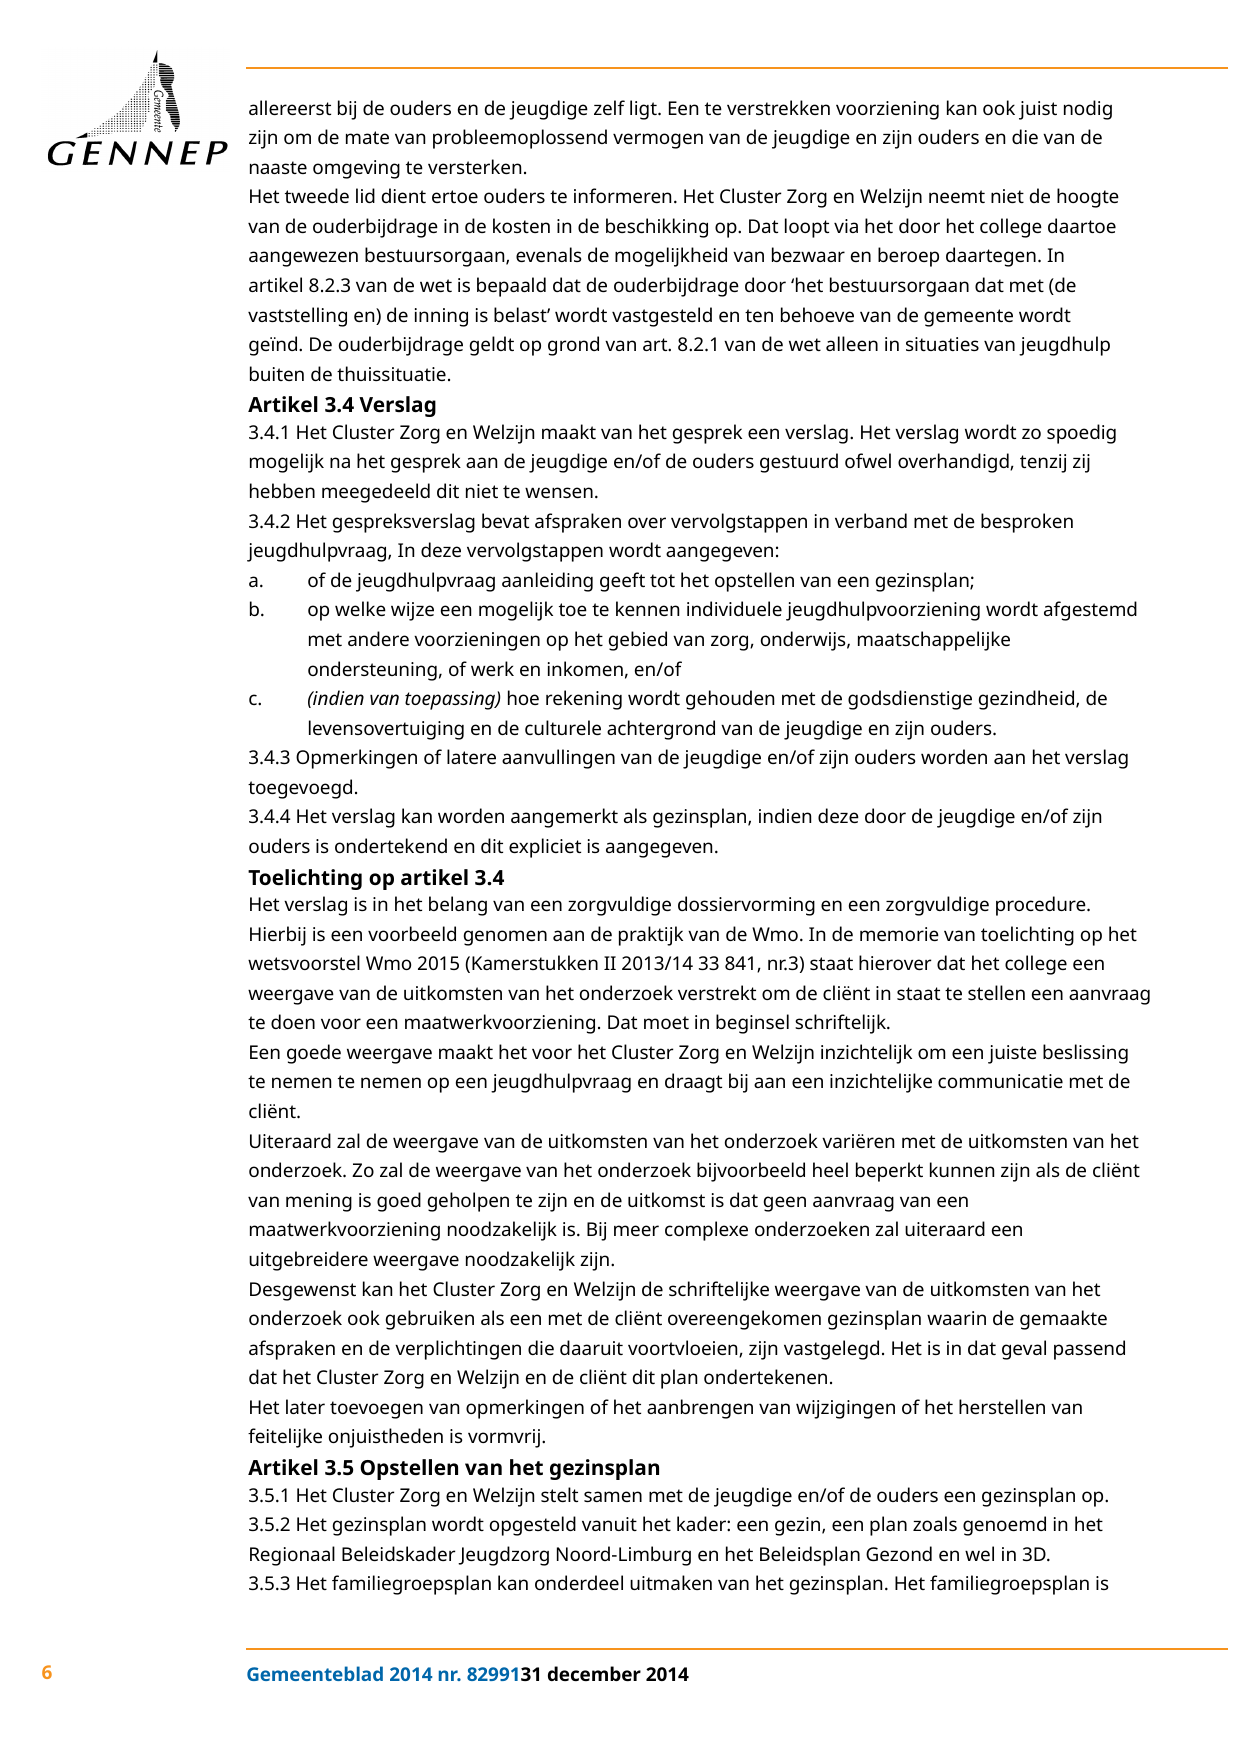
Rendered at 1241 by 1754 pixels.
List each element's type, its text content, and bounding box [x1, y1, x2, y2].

text Uiteraard zal de weergave van de uitkomsten van het onderzoek variëren met de uitkomsten van het onderzoek. Zo zal de weergave van het onderzoek bijvoorbeeld heel beperkt kunnen zijn als de cliënt van mening is goed geholpen te zijn en de uitkomst is dat geen aanvraag van een [248, 1128, 1152, 1213]
text 3.4.4 Het verslag kan worden aangemerkt als gezinsplan, indien deze door de jeugdige en/of zijn [248, 804, 1152, 829]
text Regionaal Beleidskader Jeugdzorg Noord-Limburg en het Beleidsplan Gezond en wel in 3D. [248, 1541, 1152, 1567]
text Desgewenst kan het Cluster Zorg en Welzijn de schriftelijke weergave van de uitkomsten van het onderzoek ook gebruiken als een met de cliënt overeengekomen gezinsplan waarin de gemaakte afspraken en de verplichtingen die daaruit voortvloeien, zijn vastgelegd. Het is in dat geval passend dat het Cluster Zorg en Welzijn en de cliënt dit plan ondertekenen. [248, 1276, 1152, 1390]
list op welke wijze een mogelijk toe te kennen individuele jeugdhulpvoorziening wordt afgestemd met andere voorzieningen op het gebied van zorg, onderwijs, maatschappelijke ondersteuning, of werk en inkomen, en/of [248, 597, 1152, 681]
text van de ouderbijdrage in de kosten in de beschikking op. Dat loopt via het door het college daartoe [248, 213, 1152, 239]
text artikel 8.2.3 van de wet is bepaald dat de ouderbijdrage door ‘het bestuursorgaan dat met (de [248, 272, 1152, 298]
text Artikel 3.5 Opstellen van het gezinsplan [248, 1453, 1152, 1482]
text buiten de thuissituatie. [248, 361, 1152, 387]
text Het verslag is in het belang van een zorgvuldige dossiervorming en een zorgvuldige procedure. Hierbij is een voorbeeld genomen aan de praktijk van de Wmo. In de memorie van toelichting op het wetsvoorstel Wmo 2015 (Kamerstukken II 2013/14 33 841, nr.3) staat hierover dat het college een weergave van de uitkomsten van het onderzoek verstrekt om de cliënt in staat te stellen een aanvraag te doen voor een maatwerkvoorziening. Dat moet in beginsel schriftelijk. [248, 891, 1152, 1035]
text hebben meegedeeld dit niet te wensen. [248, 478, 1152, 504]
text ouders is ondertekend en dit expliciet is aangegeven. [248, 833, 1152, 859]
text aangewezen bestuursorgaan, evenals de mogelijkheid van bezwaar en beroep daartegen. In [248, 243, 1152, 268]
text naaste omgeving te versterken. [248, 154, 1152, 180]
text jeugdhulpvraag, In deze vervolgstappen wordt aangegeven: [248, 537, 1152, 563]
text Het later toevoegen van opmerkingen of het aanbrengen van wijzigingen of het herstellen van [248, 1394, 1152, 1420]
text zijn om de mate van probleemoplossend vermogen van de jeugdige en zijn ouders en die van de [248, 124, 1152, 150]
text Toelichting op artikel 3.4 [248, 863, 1152, 891]
text Het tweede lid dient ertoe ouders te informeren. Het Cluster Zorg en Welzijn neemt niet de hoogte [248, 183, 1152, 209]
text maatwerkvoorziening noodzakelijk is. Bij meer complexe onderzoeken zal uiteraard een [248, 1217, 1152, 1242]
text mogelijk na het gesprek aan de jeugdige en/of de ouders gestuurd ofwel overhandigd, tenzij zij [248, 449, 1152, 474]
text allereerst bij de ouders en de jeugdige zelf ligt. Een te verstrekken voorziening kan ook juist nodig [248, 95, 1152, 121]
text geïnd. De ouderbijdrage geldt op grond van art. 8.2.1 van de wet alleen in situaties van jeugdhulp [248, 331, 1152, 357]
text 3.4.2 Het gespreksverslag bevat afspraken over vervolgstappen in verband met de besproken [248, 508, 1152, 533]
text toegevoegd. [248, 774, 1152, 800]
text 3.5.2 Het gezinsplan wordt opgesteld vanuit het kader: een gezin, een plan zoals genoemd in het [248, 1511, 1152, 1537]
list of de jeugdhulpvraag aanleiding geeft tot het opstellen van een gezinsplan; [248, 567, 1152, 593]
text uitgebreidere weergave noodzakelijk zijn. [248, 1246, 1152, 1272]
list (indien van toepassing) hoe rekening wordt gehouden met de godsdienstige gezindheid, de levensovertuiging en de culturele achtergrond van de jeugdige en zijn ouders. [248, 685, 1152, 741]
text feitelijke onjuistheden is vormvrij. [248, 1424, 1152, 1449]
text 3.5.1 Het Cluster Zorg en Welzijn stelt samen met de jeugdige en/of de ouders een gezinsplan op. [248, 1482, 1152, 1507]
text vaststelling en) de inning is belast’ wordt vastgesteld en ten behoeve van de gemeente wordt [248, 302, 1152, 328]
text 3.4.3 Opmerkingen of latere aanvullingen van de jeugdige en/of zijn ouders worden aan het verslag [248, 744, 1152, 770]
text 3.5.3 Het familiegroepsplan kan onderdeel uitmaken van het gezinsplan. Het familiegroepsplan is [248, 1571, 1152, 1596]
text Een goede weergave maakt het voor het Cluster Zorg en Welzijn inzichtelijk om een juiste beslissing te nemen te nemen op een jeugdhulpvraag en draagt bij aan een inzichtelijke communicatie met de cliënt. [248, 1039, 1152, 1124]
text Artikel 3.4 Verslag [248, 391, 1152, 419]
text 3.4.1 Het Cluster Zorg en Welzijn maakt van het gesprek een verslag. Het verslag wordt zo spoedig [248, 419, 1152, 445]
picture [41, 47, 231, 172]
